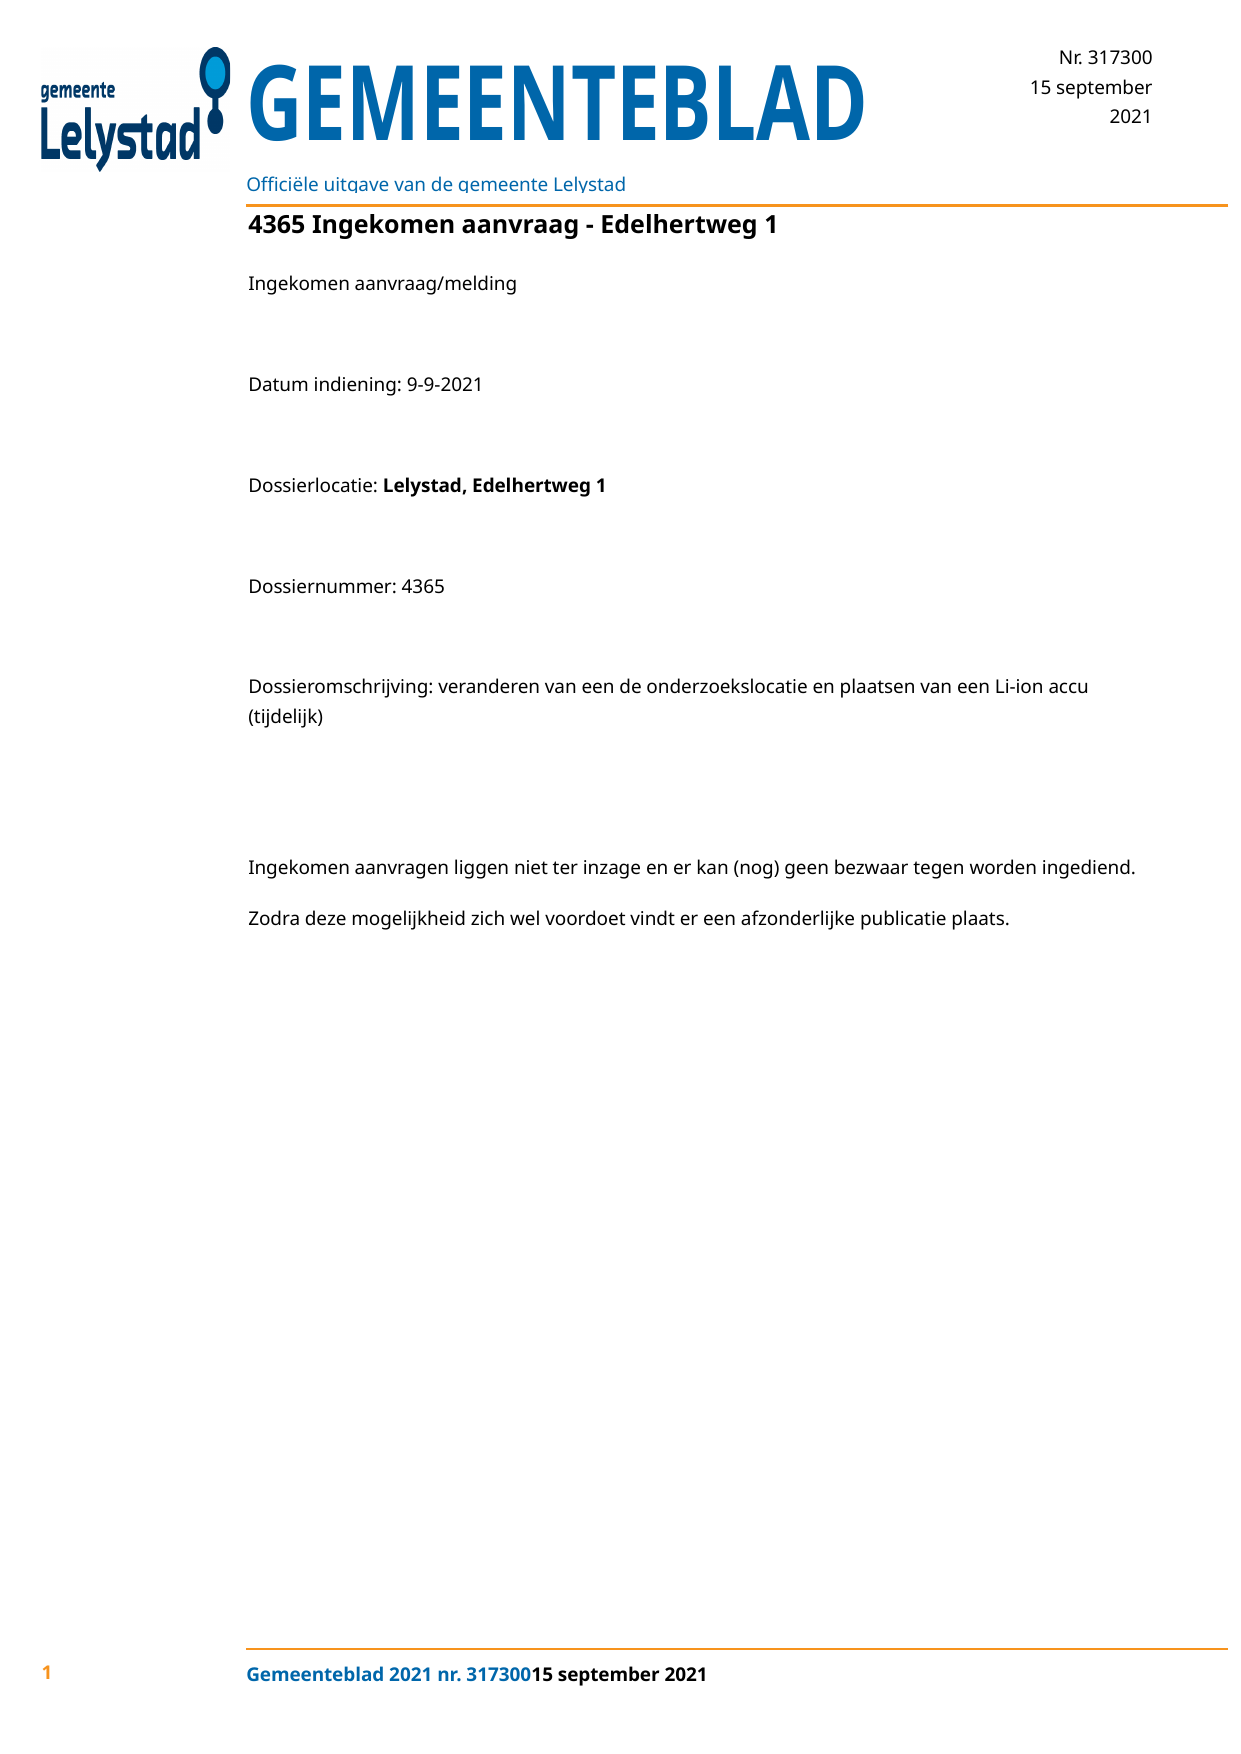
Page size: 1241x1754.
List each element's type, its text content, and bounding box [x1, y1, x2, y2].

text Dossierlocatie: Lelystad, Edelhertweg 1 [248, 472, 1152, 498]
picture [41, 47, 231, 172]
text 4365 Ingekomen aanvraag - Edelhertweg 1 [248, 207, 1152, 241]
text Dossiernummer: 4365 [248, 573, 1152, 598]
text Zodra deze mogelijkheid zich wel voordoet vindt er een afzonderlijke publicatie plaats. [248, 905, 1152, 931]
text Ingekomen aanvraag/melding [248, 270, 1152, 296]
text Ingekomen aanvragen liggen niet ter inzage en er kan (nog) geen bezwaar tegen worden ingediend. [248, 854, 1152, 880]
text Datum indiening: 9-9-2021 [248, 371, 1152, 397]
text Dossieromschrijving: veranderen van een de onderzoekslocatie en plaatsen van een Li-ion accu (tijdelijk) [248, 674, 1152, 729]
